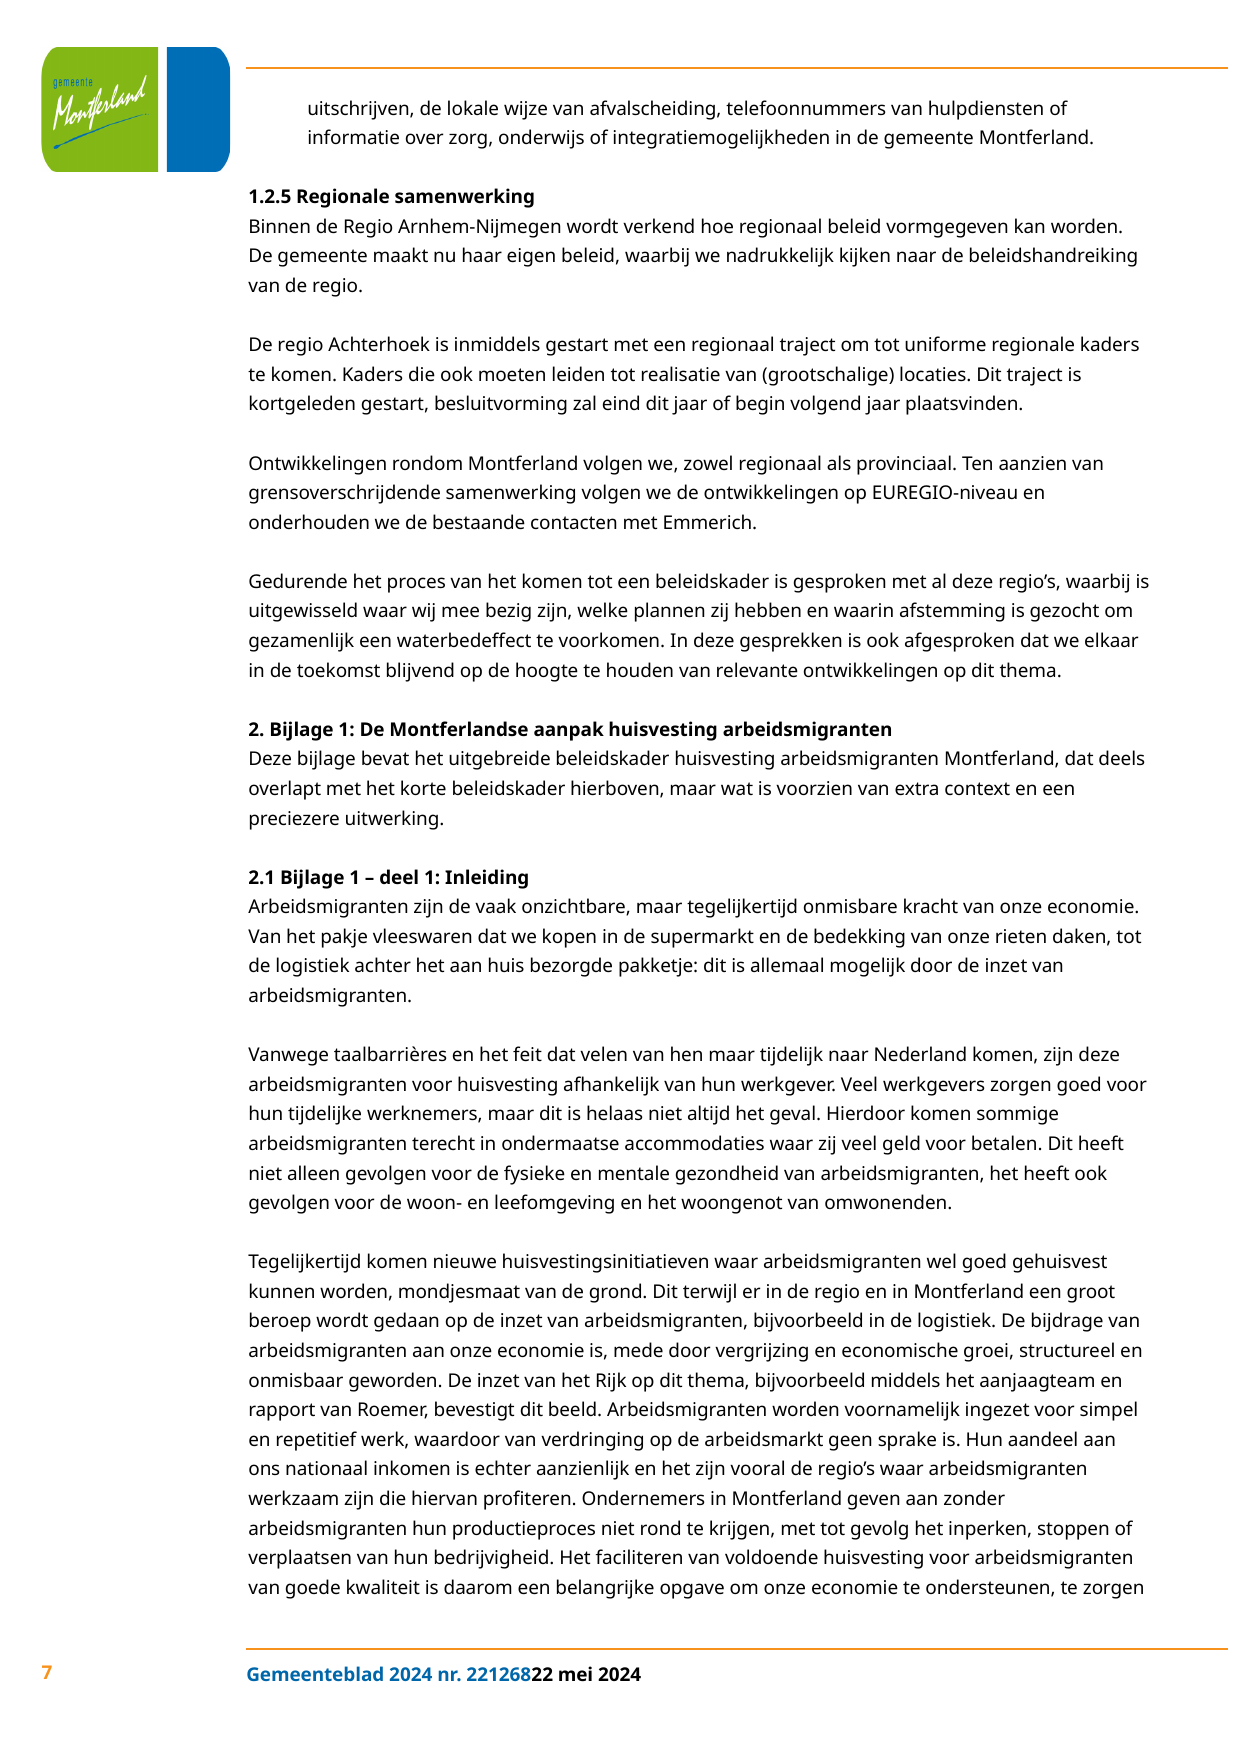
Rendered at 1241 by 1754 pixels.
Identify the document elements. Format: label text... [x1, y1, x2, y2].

text 2.1 Bijlage 1 – deel 1: Inleiding [248, 864, 1152, 890]
text Gedurende het proces van het komen tot een beleidskader is gesproken met al deze regio’s, waarbij is uitgewisseld waar wij mee bezig zijn, welke plannen zij hebben en waarin afstemming is gezocht om gezamenlijk een waterbedeffect te voorkomen. In deze gesprekken is ook afgesproken dat we elkaar in de toekomst blijvend op de hoogte te houden van relevante ontwikkelingen op dit thema. [248, 568, 1152, 683]
text 2. Bijlage 1: De Montferlandse aanpak huisvesting arbeidsmigranten [248, 716, 1152, 742]
text Vanwege taalbarrières en het feit dat velen van hen maar tijdelijk naar Nederland komen, zijn deze arbeidsmigranten voor huisvesting afhankelijk van hun werkgever. Veel werkgevers zorgen goed voor hun tijdelijke werknemers, maar dit is helaas niet altijd het geval. Hierdoor komen sommige arbeidsmigranten terecht in ondermaatse accommodaties waar zij veel geld voor betalen. Dit heeft niet alleen gevolgen voor de fysieke en mentale gezondheid van arbeidsmigranten, het heeft ook gevolgen voor de woon- en leefomgeving en het woongenot van omwonenden. [248, 1041, 1152, 1215]
text De regio Achterhoek is inmiddels gestart met een regionaal traject om tot uniforme regionale kaders te komen. Kaders die ook moeten leiden tot realisatie van (grootschalige) locaties. Dit traject is kortgeleden gestart, besluitvorming zal eind dit jaar of begin volgend jaar plaatsvinden. [248, 331, 1152, 416]
text 1.2.5 Regionale samenwerking [248, 183, 1152, 209]
text Tegelijkertijd komen nieuwe huisvestingsinitiatieven waar arbeidsmigranten wel goed gehuisvest kunnen worden, mondjesmaat van de grond. Dit terwijl er in de regio en in Montferland een groot beroep wordt gedaan op de inzet van arbeidsmigranten, bijvoorbeeld in de logistiek. De bijdrage van arbeidsmigranten aan onze economie is, mede door vergrijzing en economische groei, structureel en onmisbaar geworden. De inzet van het Rijk op dit thema, bijvoorbeeld middels het aanjaagteam en rapport van Roemer, bevestigt dit beeld. Arbeidsmigranten worden voornamelijk ingezet voor simpel en repetitief werk, waardoor van verdringing op de arbeidsmarkt geen sprake is. Hun aandeel aan ons nationaal inkomen is echter aanzienlijk en het zijn vooral de regio’s waar arbeidsmigranten werkzaam zijn die hiervan profiteren. Ondernemers in Montferland geven aan zonder arbeidsmigranten hun productieproces niet rond te krijgen, met tot gevolg het inperken, stoppen of verplaatsen van hun bedrijvigheid. Het faciliteren van voldoende huisvesting voor arbeidsmigranten van goede kwaliteit is daarom een belangrijke opgave om onze economie te ondersteunen, te zorgen [248, 1248, 1152, 1600]
text Binnen de Regio Arnhem-Nijmegen wordt verkend hoe regionaal beleid vormgegeven kan worden. De gemeente maakt nu haar eigen beleid, waarbij we nadrukkelijk kijken naar de beleidshandreiking van de regio. [248, 213, 1152, 298]
picture [41, 47, 231, 172]
text Deze bijlage bevat het uitgebreide beleidskader huisvesting arbeidsmigranten Montferland, dat deels overlapt met het korte beleidskader hierboven, maar wat is voorzien van extra context en een preciezere uitwerking. [248, 746, 1152, 831]
text Ontwikkelingen rondom Montferland volgen we, zowel regionaal als provinciaal. Ten aanzien van grensoverschrijdende samenwerking volgen we de ontwikkelingen op EUREGIO-niveau en onderhouden we de bestaande contacten met Emmerich. [248, 450, 1152, 535]
text Arbeidsmigranten zijn de vaak onzichtbare, maar tegelijkertijd onmisbare kracht van onze economie. Van het pakje vleeswaren dat we kopen in de supermarkt en de bedekking van onze rieten daken, tot de logistiek achter het aan huis bezorgde pakketje: dit is allemaal mogelijk door de inzet van arbeidsmigranten. [248, 893, 1152, 1008]
list uitschrijven, de lokale wijze van afvalscheiding, telefoonnummers van hulpdiensten of informatie over zorg, onderwijs of integratiemogelijkheden in de gemeente Montferland. [248, 95, 1152, 150]
